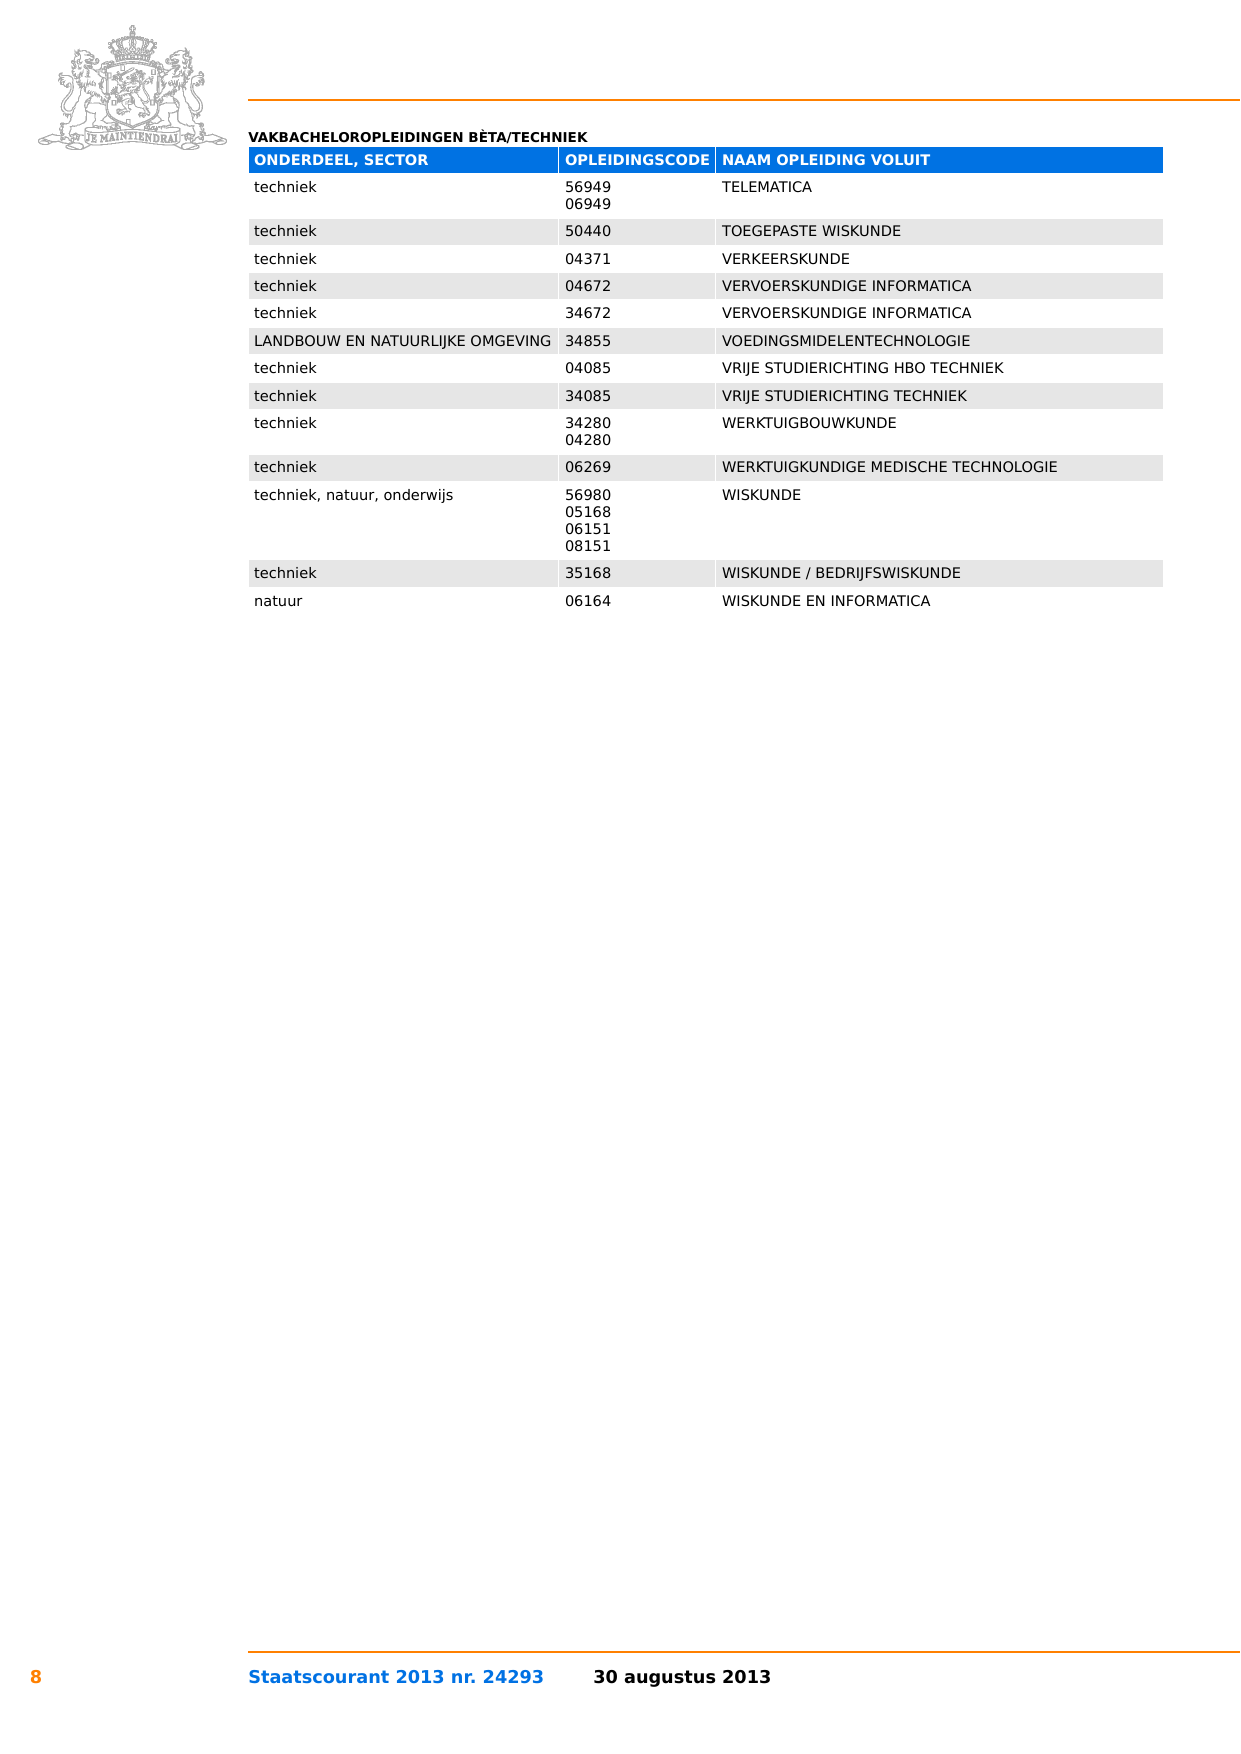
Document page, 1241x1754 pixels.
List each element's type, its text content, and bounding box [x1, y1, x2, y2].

table_cell 06269 [559, 455, 715, 481]
table_cell VERVOERSKUNDIGE INFORMATICA [716, 273, 1163, 299]
table_cell 04085 [559, 355, 715, 382]
table_cell 34085 [559, 383, 715, 409]
table_cell 56980 05168 06151 08151 [559, 482, 715, 559]
table_cell WERKTUIGBOUWKUNDE [716, 410, 1163, 453]
table_cell 34280 04280 [559, 410, 715, 453]
table_cell 34855 [559, 328, 715, 354]
table_cell WISKUNDE EN INFORMATICA [716, 588, 1163, 614]
table_header VAKBACHELOROPLEIDINGEN BÈTA/TECHNIEK [248, 130, 1163, 146]
table_cell 56949 06949 [559, 174, 715, 217]
table_cell techniek [249, 410, 558, 453]
table_cell natuur [249, 588, 558, 614]
table_cell techniek [249, 246, 558, 272]
picture [38, 25, 227, 150]
table_cell 04672 [559, 273, 715, 299]
table_cell 50440 [559, 219, 715, 245]
table_cell VERVOERSKUNDIGE INFORMATICA [716, 301, 1163, 327]
table_cell techniek [249, 455, 558, 481]
table_cell 35168 [559, 560, 715, 587]
table_cell 04371 [559, 246, 715, 272]
table_cell WERKTUIGKUNDIGE MEDISCHE TECHNOLOGIE [716, 455, 1163, 481]
table_cell LANDBOUW EN NATUURLIJKE OMGEVING [249, 328, 558, 354]
table_cell OPLEIDINGSCODE [559, 147, 715, 173]
table_cell techniek [249, 383, 558, 409]
table_cell WISKUNDE [716, 482, 1163, 559]
table_cell techniek, natuur, onderwijs [249, 482, 558, 559]
table_cell VRIJE STUDIERICHTING TECHNIEK [716, 383, 1163, 409]
table_cell techniek [249, 355, 558, 382]
table_cell VRIJE STUDIERICHTING HBO TECHNIEK [716, 355, 1163, 382]
table_cell 34672 [559, 301, 715, 327]
table_cell techniek [249, 560, 558, 587]
table_cell WISKUNDE / BEDRIJFSWISKUNDE [716, 560, 1163, 587]
table_cell TELEMATICA [716, 174, 1163, 217]
table_cell 06164 [559, 588, 715, 614]
table_cell NAAM OPLEIDING VOLUIT [716, 147, 1163, 173]
table_cell techniek [249, 219, 558, 245]
table_cell techniek [249, 301, 558, 327]
table_cell TOEGEPASTE WISKUNDE [716, 219, 1163, 245]
table_cell VERKEERSKUNDE [716, 246, 1163, 272]
table_cell techniek [249, 273, 558, 299]
table_cell ONDERDEEL, SECTOR [249, 147, 558, 173]
table_cell VOEDINGSMIDELENTECHNOLOGIE [716, 328, 1163, 354]
table_cell techniek [249, 174, 558, 217]
